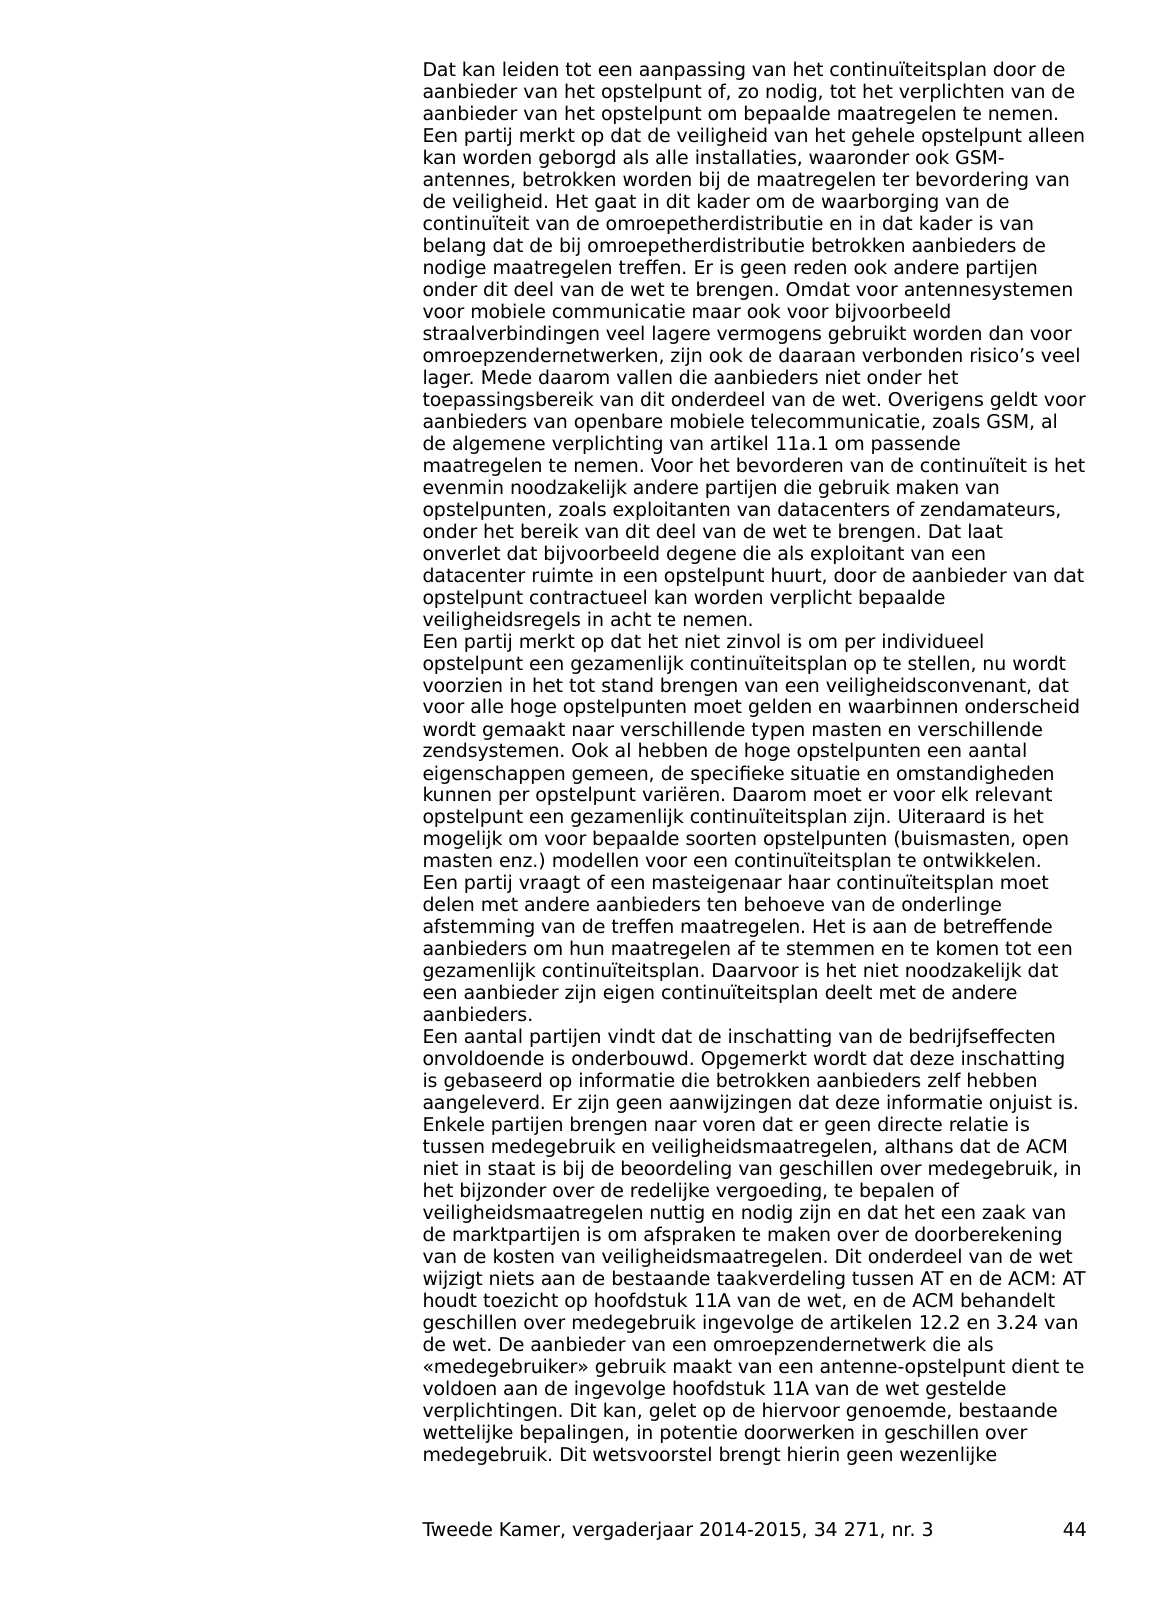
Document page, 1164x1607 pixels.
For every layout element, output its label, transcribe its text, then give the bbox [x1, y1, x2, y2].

text Een partij merkt op dat het niet zinvol is om per individueel opstelpunt een gezamenlijk continuïteitsplan op te stellen, nu wordt voorzien in het tot stand brengen van een veiligheidsconvenant, dat voor alle hoge opstelpunten moet gelden en waarbinnen onderscheid wordt gemaakt naar verschillende typen masten en verschillende zendsystemen. Ook al hebben de hoge opstelpunten een aantal eigenschappen gemeen, de specifieke situatie en omstandigheden kunnen per opstelpunt variëren. Daarom moet er voor elk relevant opstelpunt een gezamenlijk continuïteitsplan zijn. Uiteraard is het mogelijk om voor bepaalde soorten opstelpunten (buismasten, open masten enz.) modellen voor een continuïteitsplan te ontwikkelen. [422, 631, 1087, 872]
text Een partij merkt op dat de veiligheid van het gehele opstelpunt alleen kan worden geborgd als alle installaties, waaronder ook GSM-antennes, betrokken worden bij de maatregelen ter bevordering van de veiligheid. Het gaat in dit kader om de waarborging van de continuïteit van de omroepetherdistributie en in dat kader is van belang dat de bij omroepetherdistributie betrokken aanbieders de nodige maatregelen treffen. Er is geen reden ook andere partijen onder dit deel van de wet te brengen. Omdat voor antennesystemen voor mobiele communicatie maar ook voor bijvoorbeeld straalverbindingen veel lagere vermogens gebruikt worden dan voor omroepzendernetwerken, zijn ook de daaraan verbonden risico’s veel lager. Mede daarom vallen die aanbieders niet onder het toepassingsbereik van dit onderdeel van de wet. Overigens geldt voor aanbieders van openbare mobiele telecommunicatie, zoals GSM, al de algemene verplichting van artikel 11a.1 om passende maatregelen te nemen. Voor het bevorderen van de continuïteit is het evenmin noodzakelijk andere partijen die gebruik maken van opstelpunten, zoals exploitanten van datacenters of zendamateurs, onder het bereik van dit deel van de wet te brengen. Dat laat onverlet dat bijvoorbeeld degene die als exploitant van een datacenter ruimte in een opstelpunt huurt, door de aanbieder van dat opstelpunt contractueel kan worden verplicht bepaalde veiligheidsregels in acht te nemen. [422, 125, 1087, 631]
text Een partij vraagt of een masteigenaar haar continuïteitsplan moet delen met andere aanbieders ten behoeve van de onderlinge afstemming van de treffen maatregelen. Het is aan de betreffende aanbieders om hun maatregelen af te stemmen en te komen tot een gezamenlijk continuïteitsplan. Daarvoor is het niet noodzakelijk dat een aanbieder zijn eigen continuïteitsplan deelt met de andere aanbieders. [422, 872, 1087, 1026]
text Enkele partijen brengen naar voren dat er geen directe relatie is tussen medegebruik en veiligheidsmaatregelen, althans dat de ACM niet in staat is bij de beoordeling van geschillen over medegebruik, in het bijzonder over de redelijke vergoeding, te bepalen of veiligheidsmaatregelen nuttig en nodig zijn en dat het een zaak van de marktpartijen is om afspraken te maken over de doorberekening van de kosten van veiligheidsmaatregelen. Dit onderdeel van de wet wijzigt niets aan de bestaande taakverdeling tussen AT en de ACM: AT houdt toezicht op hoofdstuk 11A van de wet, en de ACM behandelt geschillen over medegebruik ingevolge de artikelen 12.2 en 3.24 van de wet. De aanbieder van een omroepzendernetwerk die als «medegebruiker» gebruik maakt van een antenne-opstelpunt dient te voldoen aan de ingevolge hoofdstuk 11A van de wet gestelde verplichtingen. Dit kan, gelet op de hiervoor genoemde, bestaande wettelijke bepalingen, in potentie doorwerken in geschillen over medegebruik. Dit wetsvoorstel brengt hierin geen wezenlijke [422, 1114, 1087, 1466]
text Een aantal partijen vindt dat de inschatting van de bedrijfseffecten onvoldoende is onderbouwd. Opgemerkt wordt dat deze inschatting is gebaseerd op informatie die betrokken aanbieders zelf hebben aangeleverd. Er zijn geen aanwijzingen dat deze informatie onjuist is. [422, 1026, 1087, 1114]
text Dat kan leiden tot een aanpassing van het continuïteitsplan door de aanbieder van het opstelpunt of, zo nodig, tot het verplichten van de aanbieder van het opstelpunt om bepaalde maatregelen te nemen. [422, 59, 1087, 125]
